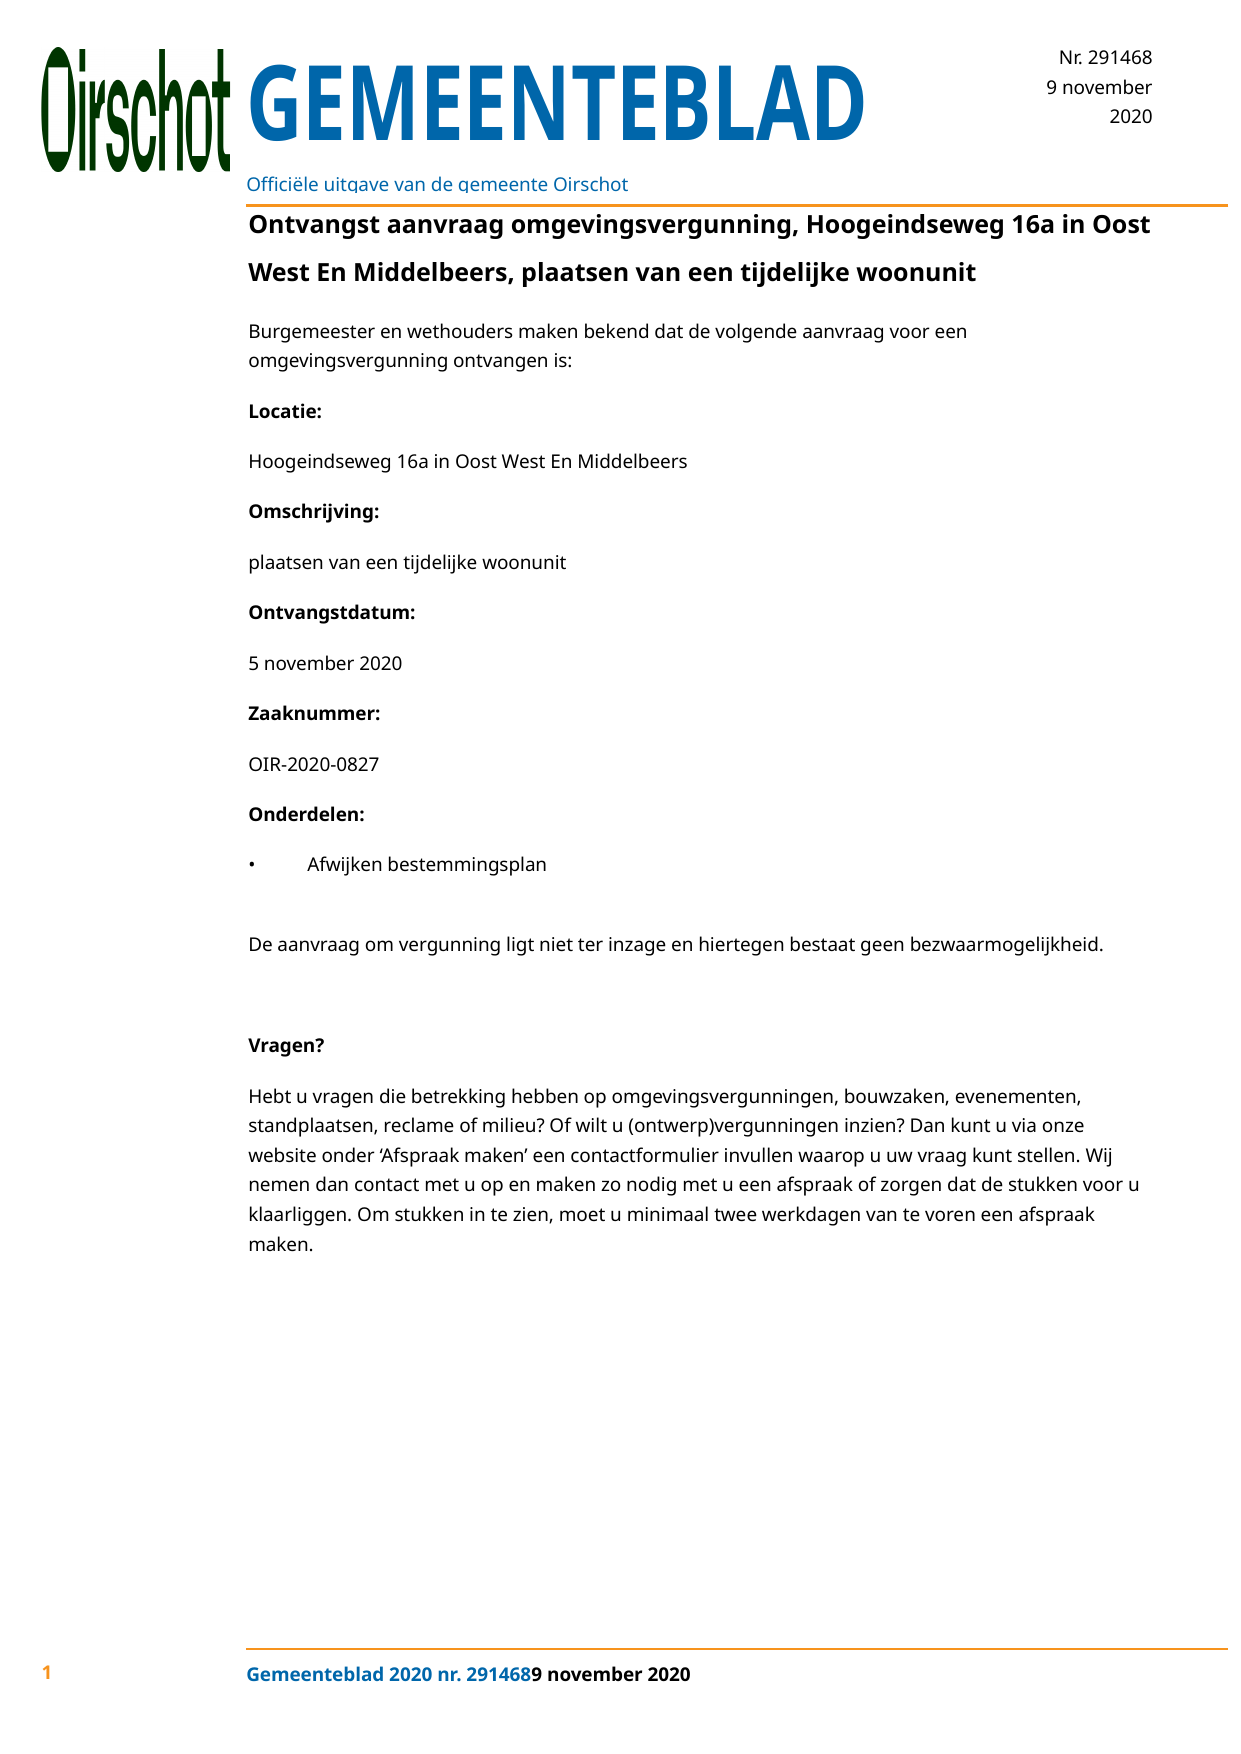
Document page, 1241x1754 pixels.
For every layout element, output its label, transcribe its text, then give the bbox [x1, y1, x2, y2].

text Zaaknummer: [248, 700, 1152, 726]
text De aanvraag om vergunning ligt niet ter inzage en hiertegen bestaat geen bezwaarmogelijkheid. [248, 932, 1152, 957]
text Burgemeester en wethouders maken bekend dat de volgende aanvraag voor een omgevingsvergunning ontvangen is: [248, 318, 1152, 373]
text Onderdelen: [248, 801, 1152, 827]
text 5 november 2020 [248, 650, 1152, 676]
text Hebt u vragen die betrekking hebben op omgevingsvergunningen, bouwzaken, evenementen, standplaatsen, reclame of milieu? Of wilt u (ontwerp)vergunningen inzien? Dan kunt u via onze website onder ‘Afspraak maken’ een contactformulier invullen waarop u uw vraag kunt stellen. Wij nemen dan contact met u op en maken zo nodig met u een afspraak of zorgen dat de stukken voor u klaarliggen. Om stukken in te zien, moet u minimaal twee werkdagen van te voren een afspraak maken. [248, 1083, 1152, 1257]
text Locatie: [248, 398, 1152, 424]
text plaatsen van een tijdelijke woonunit [248, 549, 1152, 575]
picture [41, 47, 231, 172]
text OIR-2020-0827 [248, 751, 1152, 777]
text Ontvangstdatum: [248, 599, 1152, 625]
text Vragen? [248, 1032, 1152, 1058]
text Ontvangst aanvraag omgevingsvergunning, Hoogeindseweg 16a in Oost West En Middelbeers, plaatsen van een tijdelijke woonunit [248, 207, 1152, 288]
list Afwijken bestemmingsplan [248, 852, 1152, 877]
text Hoogeindseweg 16a in Oost West En Middelbeers [248, 448, 1152, 474]
text Omschrijving: [248, 499, 1152, 524]
